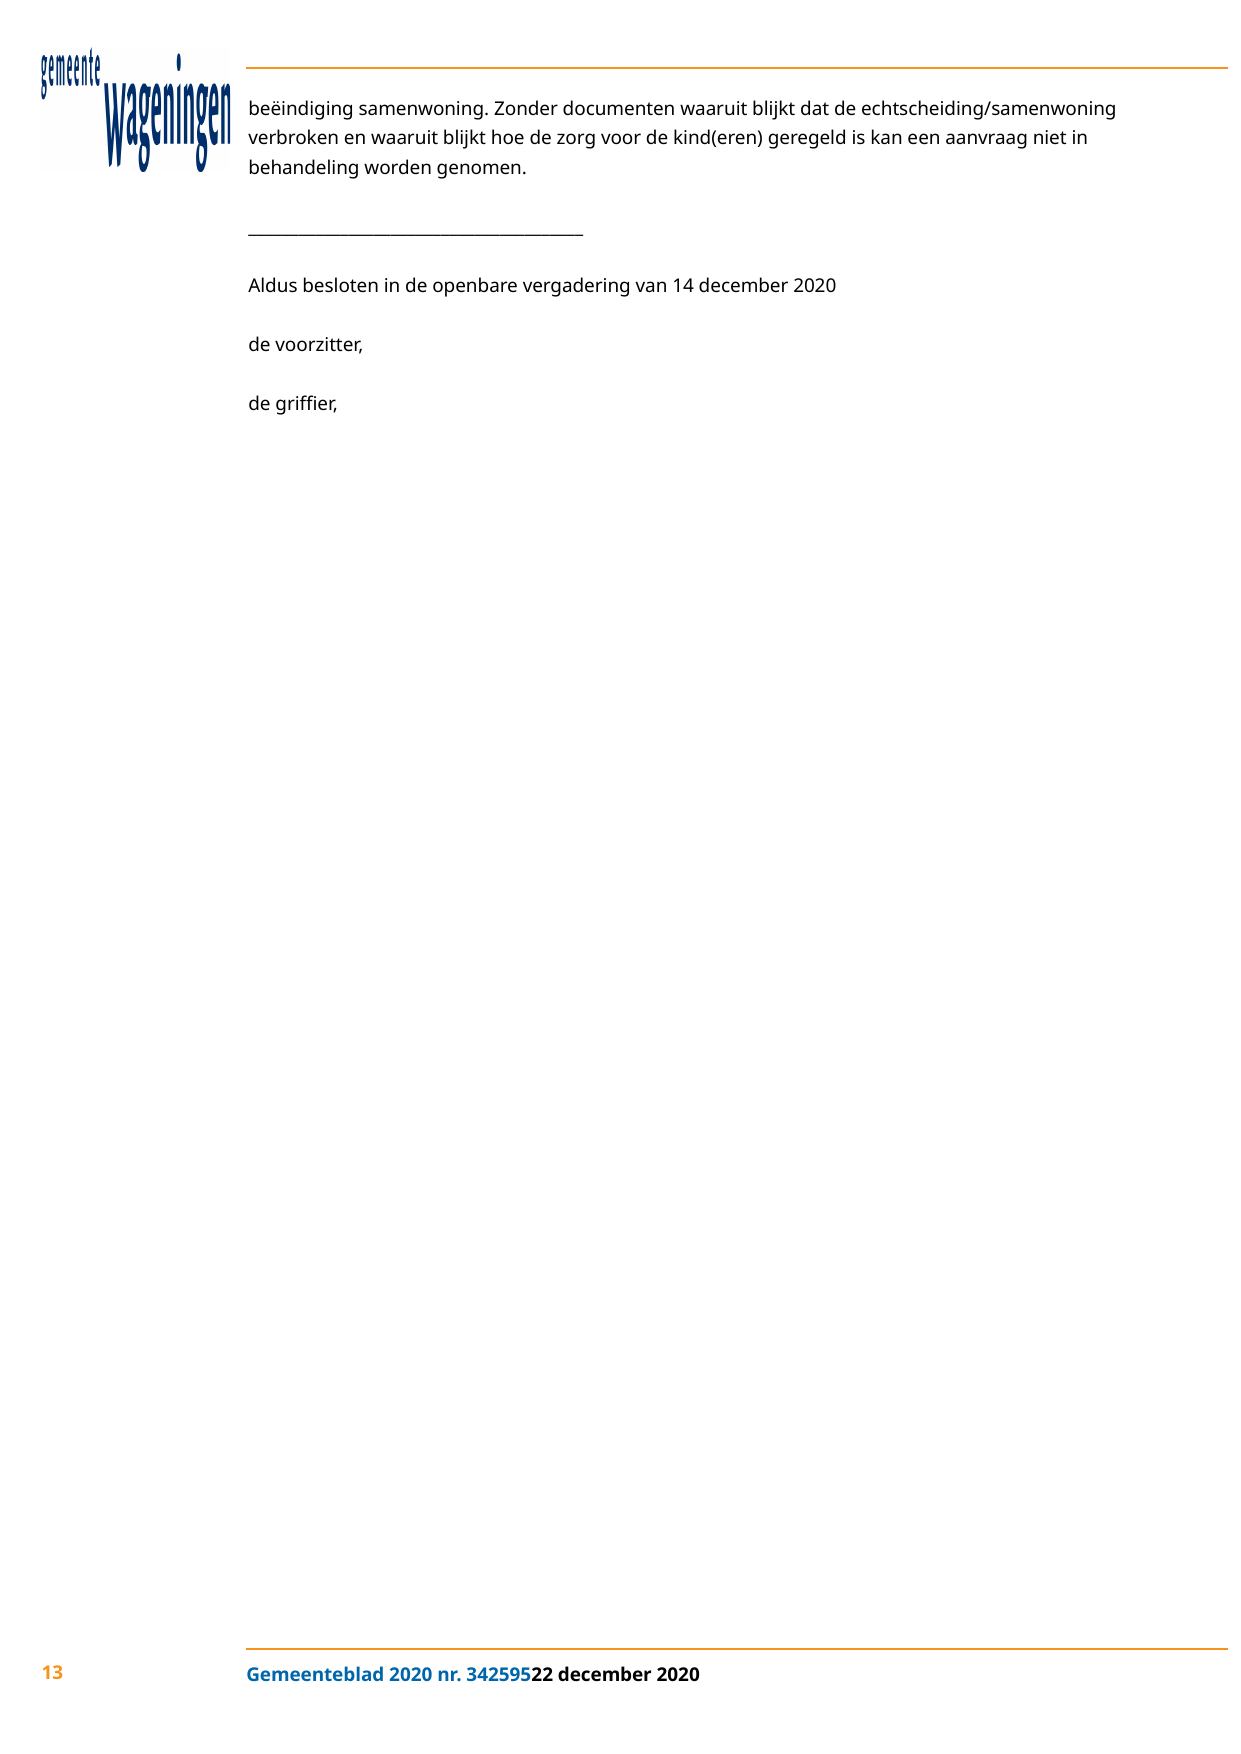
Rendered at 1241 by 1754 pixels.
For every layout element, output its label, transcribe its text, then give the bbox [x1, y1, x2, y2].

text Aldus besloten in de openbare vergadering van 14 december 2020 [248, 272, 1152, 298]
picture [41, 47, 231, 172]
text beëindiging samenwoning. Zonder documenten waaruit blijkt dat de echtscheiding/samenwoning verbroken en waaruit blijkt hoe de zorg voor de kind(eren) geregeld is kan een aanvraag niet in behandeling worden genomen. [248, 95, 1152, 180]
text de griffier, [248, 391, 1152, 416]
text de voorzitter, [248, 331, 1152, 357]
text ________________________________________ [248, 213, 1152, 239]
